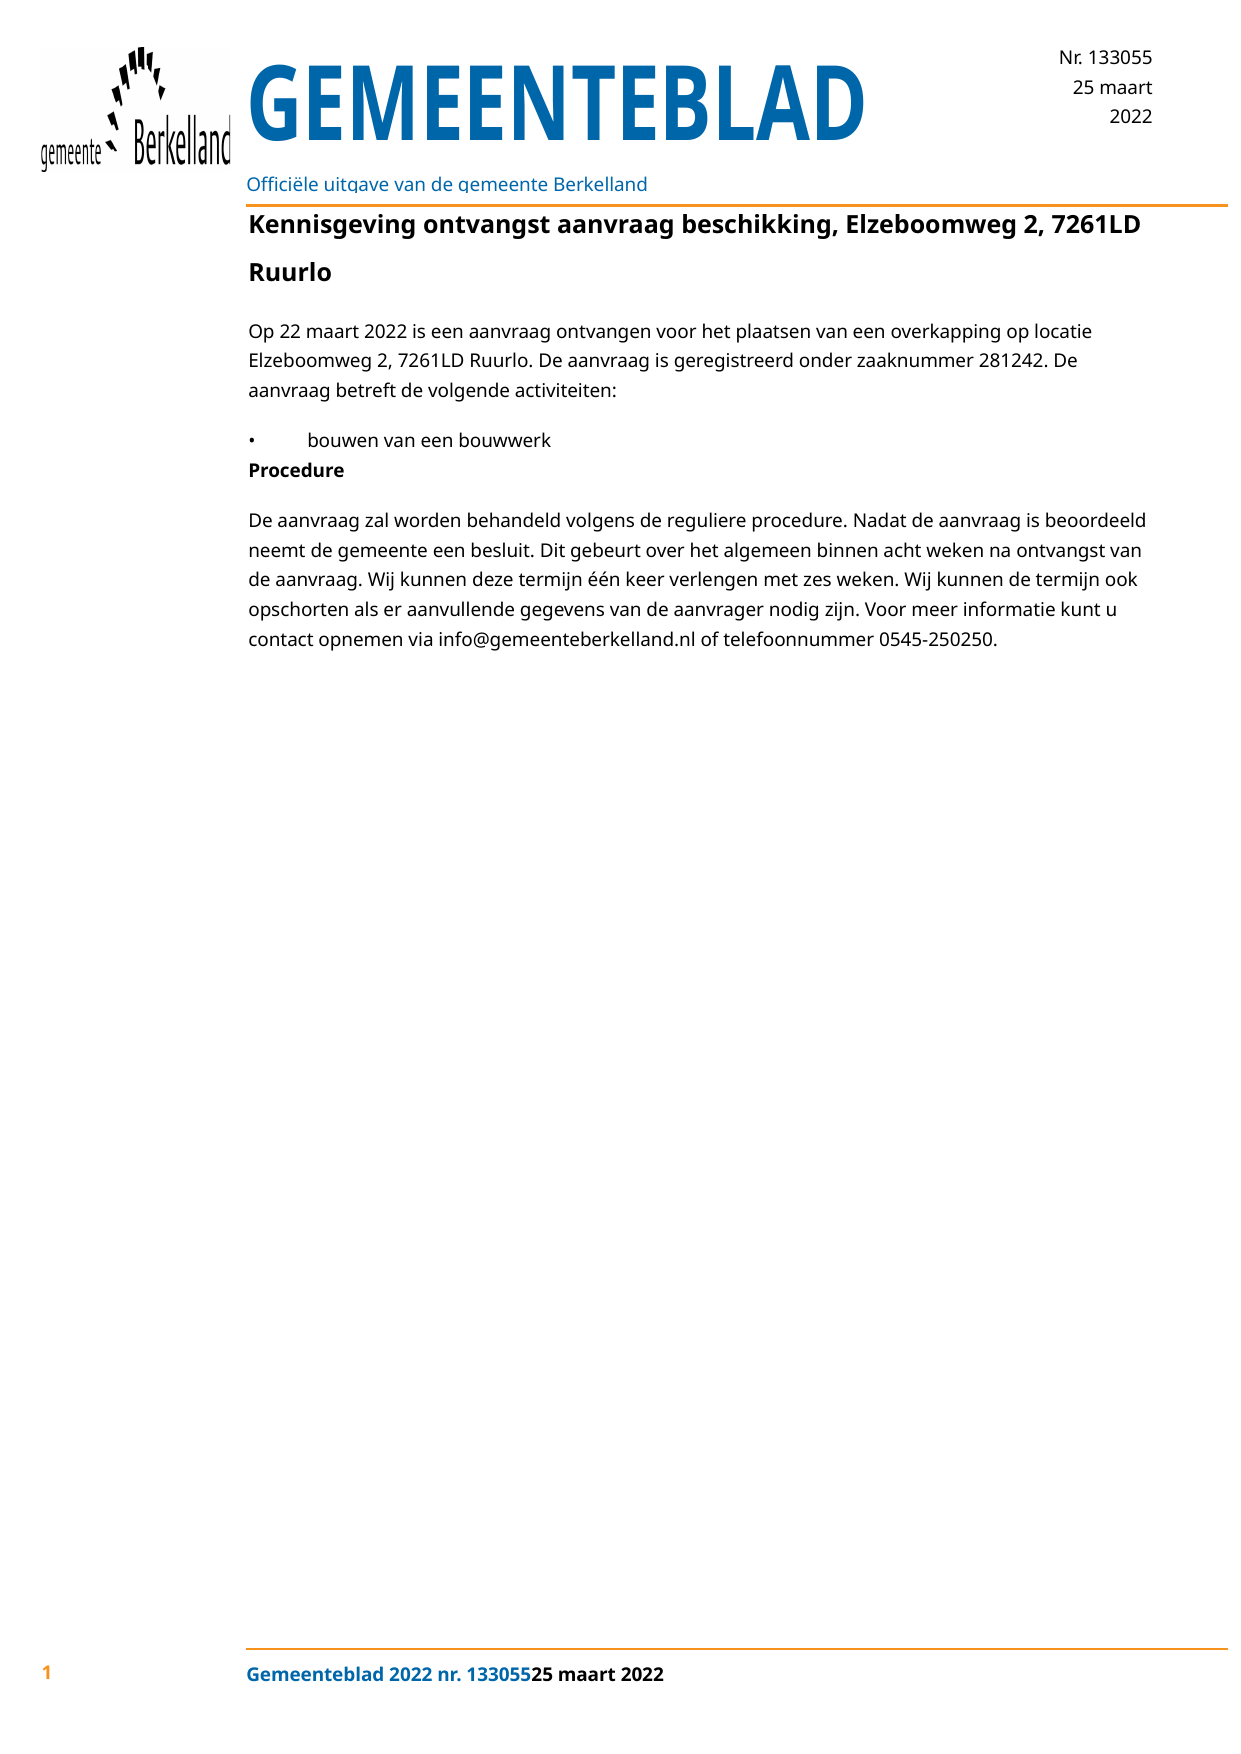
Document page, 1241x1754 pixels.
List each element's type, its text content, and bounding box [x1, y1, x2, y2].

text Op 22 maart 2022 is een aanvraag ontvangen voor het plaatsen van een overkapping op locatie Elzeboomweg 2, 7261LD Ruurlo. De aanvraag is geregistreerd onder zaaknummer 281242. De aanvraag betreft de volgende activiteiten: [248, 318, 1152, 403]
picture [41, 47, 231, 172]
text De aanvraag zal worden behandeld volgens de reguliere procedure. Nadat de aanvraag is beoordeeld neemt de gemeente een besluit. Dit gebeurt over het algemeen binnen acht weken na ontvangst van de aanvraag. Wij kunnen deze termijn één keer verlengen met zes weken. Wij kunnen de termijn ook opschorten als er aanvullende gegevens van de aanvrager nodig zijn. Voor meer informatie kunt u contact opnemen via info@gemeenteberkelland.nl of telefoonnummer 0545-250250. [248, 507, 1152, 652]
text Procedure [248, 457, 1152, 483]
text Kennisgeving ontvangst aanvraag beschikking, Elzeboomweg 2, 7261LD Ruurlo [248, 207, 1152, 288]
list bouwen van een bouwwerk [248, 427, 1152, 453]
